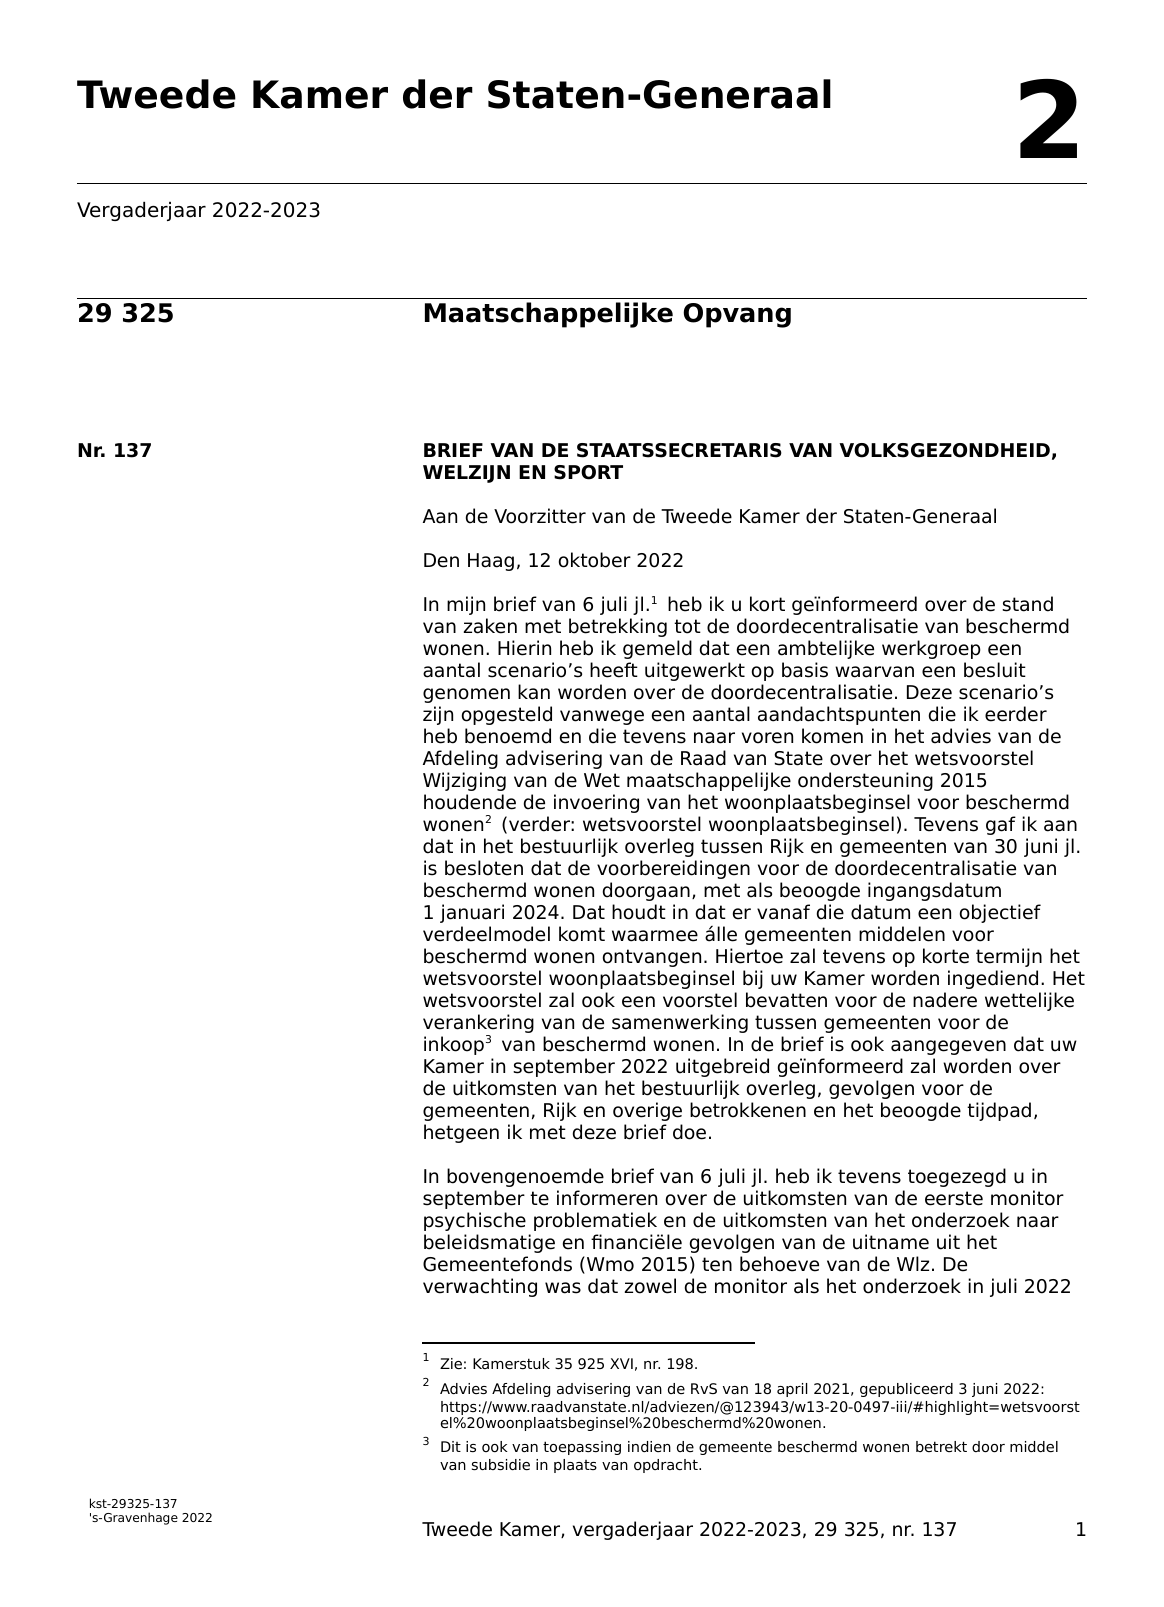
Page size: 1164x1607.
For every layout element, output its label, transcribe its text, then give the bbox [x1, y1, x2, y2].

subtitle Nr. 137 BRIEF VAN DE STAATSSECRETARIS VAN VOLKSGEZONDHEID, WELZIJN EN SPORT [77, 440, 1087, 484]
table_header Tweede Kamer der Staten-Generaal [77, 59, 886, 183]
subtitle 29 325 Maatschappelijke Opvang [77, 299, 1087, 329]
text Advies Afdeling advisering van de RvS van 18 april 2021, gepubliceerd 3 juni 2022: https://www.raadvanstate.nl/adviezen/@123943/w13-20-0497-iii/#highlight=wetsvoorstel%20woonplaatsbeginsel%20beschermd%20wonen. [422, 1377, 1087, 1432]
text In bovengenoemde brief van 6 juli jl. heb ik tevens toegezegd u in september te informeren over de uitkomsten van de eerste monitor psychische problematiek en de uitkomsten van het onderzoek naar beleidsmatige en financiële gevolgen van de uitname uit het Gemeentefonds (Wmo 2015) ten behoeve van de Wlz. De verwachting was dat zowel de monitor als het onderzoek in juli 2022 [422, 1166, 1087, 1298]
text Dit is ook van toepassing indien de gemeente beschermd wonen betrekt door middel van subsidie in plaats van opdracht. [422, 1435, 1087, 1474]
table_cell Vergaderjaar 2022-2023 [77, 184, 1087, 298]
text Den Haag, 12 oktober 2022 [422, 550, 1087, 572]
text Aan de Voorzitter van de Tweede Kamer der Staten-Generaal [422, 506, 1087, 528]
text 's-Gravenhage 2022 [88, 1511, 323, 1525]
table_header 2 [886, 59, 1087, 183]
text In mijn brief van 6 juli jl. heb ik u kort geïnformeerd over de stand van zaken met betrekking tot de doordecentralisatie van beschermd wonen. Hierin heb ik gemeld dat een ambtelijke werkgroep een aantal scenario’s heeft uitgewerkt op basis waarvan een besluit genomen kan worden over de doordecentralisatie. Deze scenario’s zijn opgesteld vanwege een aantal aandachtspunten die ik eerder heb benoemd en die tevens naar voren komen in het advies van de Afdeling advisering van de Raad van State over het wetsvoorstel Wijziging van de Wet maatschappelijke ondersteuning 2015 houdende de invoering van het woonplaatsbeginsel voor beschermd wonen (verder: wetsvoorstel woonplaatsbeginsel). Tevens gaf ik aan dat in het bestuurlijk overleg tussen Rijk en gemeenten van 30 juni jl. is besloten dat de voorbereidingen voor de doordecentralisatie van beschermd wonen doorgaan, met als beoogde ingangsdatum 1 januari 2024. Dat houdt in dat er vanaf die datum een objectief verdeelmodel komt waarmee álle gemeenten middelen voor beschermd wonen ontvangen. Hiertoe zal tevens op korte termijn het wetsvoorstel woonplaatsbeginsel bij uw Kamer worden ingediend. Het wetsvoorstel zal ook een voorstel bevatten voor de nadere wettelijke verankering van de samenwerking tussen gemeenten voor de inkoop van beschermd wonen. In de brief is ook aangegeven dat uw Kamer in september 2022 uitgebreid geïnformeerd zal worden over de uitkomsten van het bestuurlijk overleg, gevolgen voor de gemeenten, Rijk en overige betrokkenen en het beoogde tijdpad, hetgeen ik met deze brief doe. [422, 594, 1087, 1144]
text Zie: Kamerstuk 35 925 XVI, nr. 198. [422, 1352, 1087, 1374]
text kst-29325-137 [88, 1497, 323, 1511]
